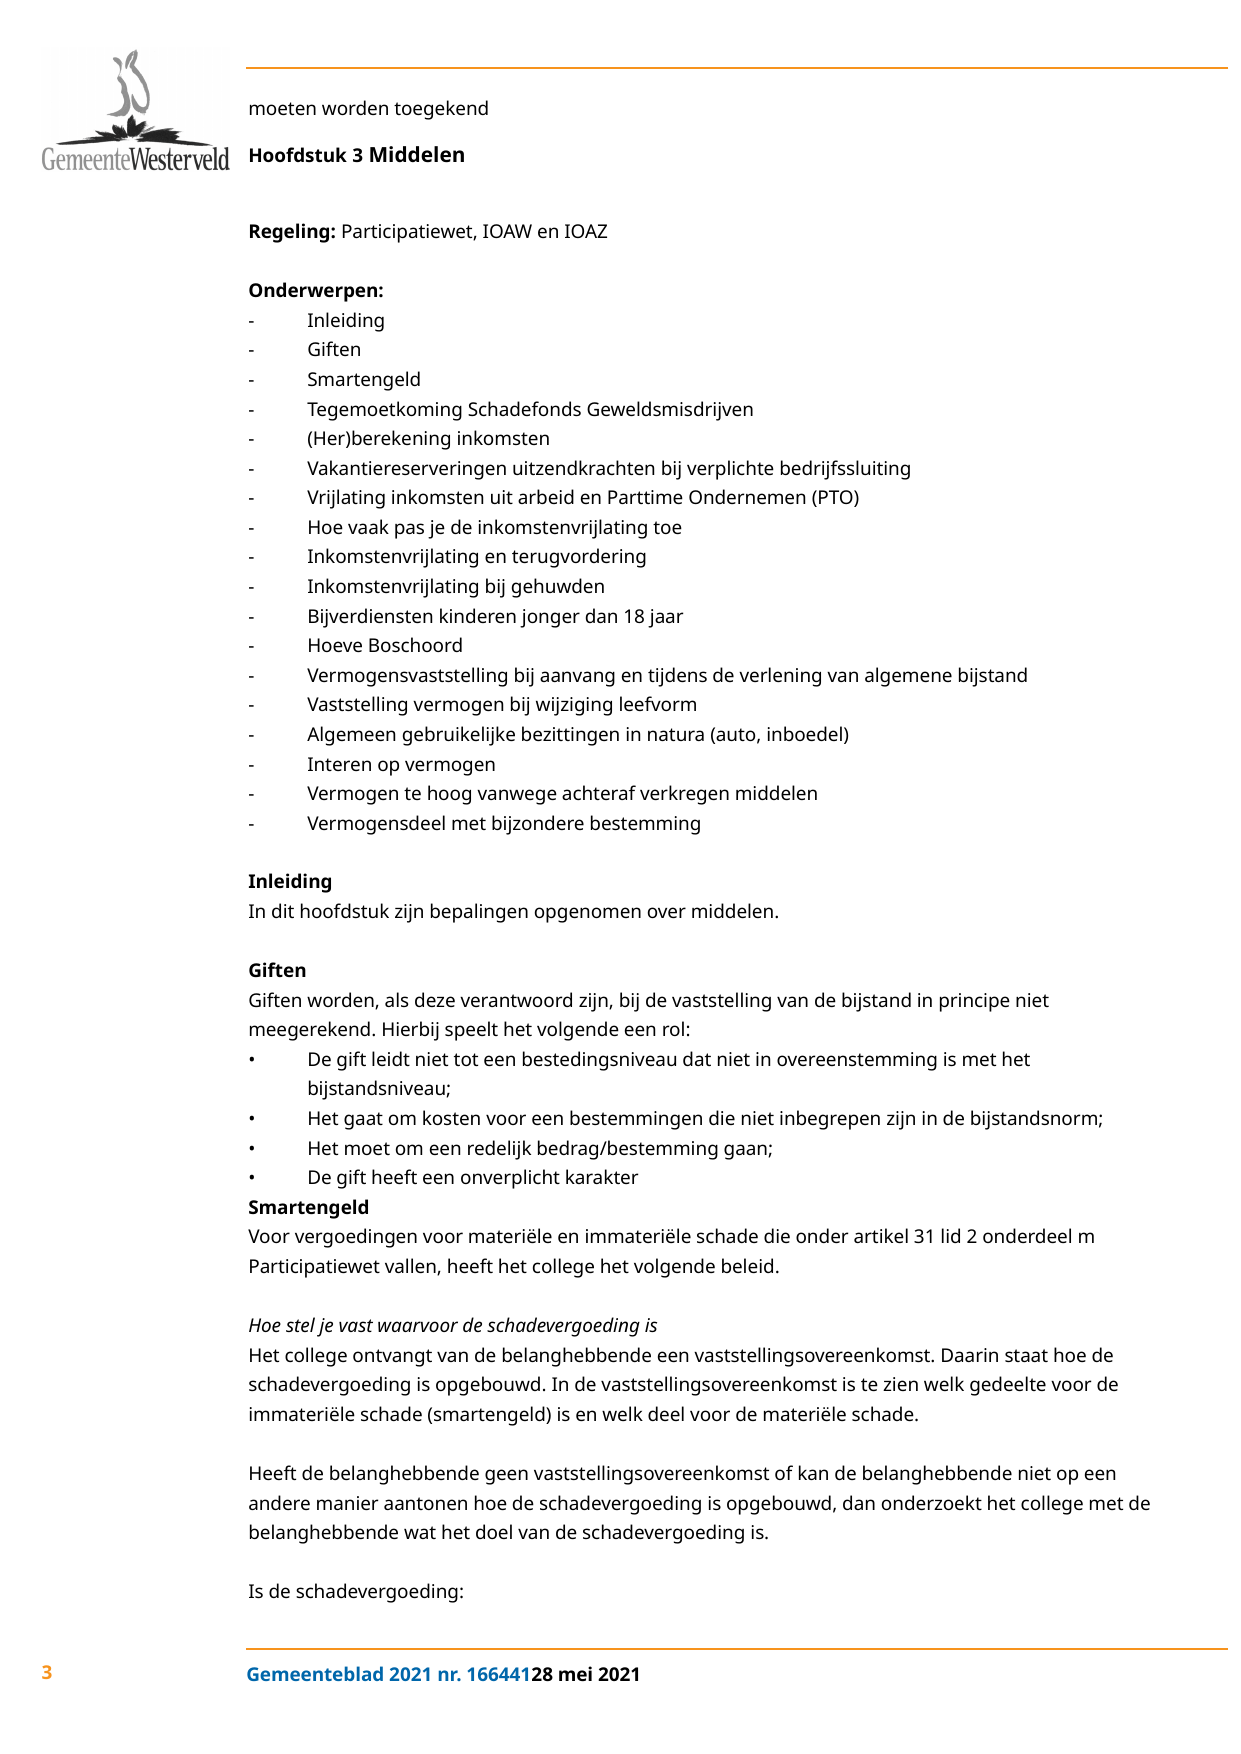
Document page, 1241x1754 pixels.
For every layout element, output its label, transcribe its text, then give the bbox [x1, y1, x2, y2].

text Het college ontvangt van de belanghebbende een vaststellingsovereenkomst. Daarin staat hoe de schadevergoeding is opgebouwd. In de vaststellingsovereenkomst is te zien welk gedeelte voor de immateriële schade (smartengeld) is en welk deel voor de materiële schade. [248, 1342, 1152, 1427]
picture [41, 47, 231, 172]
text In dit hoofdstuk zijn bepalingen opgenomen over middelen. [248, 898, 1152, 924]
text Is de schadevergoeding: [248, 1578, 1152, 1604]
text Hoofdstuk 3 Middelen [248, 140, 1152, 169]
text moeten worden toegekend [248, 95, 1152, 121]
text Giften [248, 957, 1152, 983]
list De gift heeft een onverplicht karakter [248, 1164, 1152, 1190]
text Smartengeld [248, 1194, 1152, 1219]
list Het gaat om kosten voor een bestemmingen die niet inbegrepen zijn in de bijstandsnorm; [248, 1105, 1152, 1131]
text Giften worden, als deze verantwoord zijn, bij de vaststelling van de bijstand in principe niet meegerekend. Hierbij speelt het volgende een rol: [248, 987, 1152, 1042]
list Het moet om een redelijk bedrag/bestemming gaan; [248, 1135, 1152, 1160]
table_header Regeling: Participatiewet, IOAW en IOAZ Onderwerpen: Inleiding Giften Smartengeld Tegemoetkoming Schadefonds Geweldsmisdrijven (Her)berekening inkomsten Vakantiereserveringen uitzendkrachten bij verplichte bedrijfssluiting Vrijlating inkomsten uit arbeid en Parttime Ondernemen (PTO) Hoe vaak pas je de inkomstenvrijlating toe Inkomstenvrijlating en terugvordering Inkomstenvrijlating bij gehuwden Bijverdiensten kinderen jonger dan 18 jaar Hoeve Boschoord Vermogensvaststelling bij aanvang en tijdens de verlening van algemene bijstand Vaststelling vermogen bij wijziging leefvorm Algemeen gebruikelijke bezittingen in natura (auto, inboedel) Interen op vermogen Vermogen te hoog vanwege achteraf verkregen middelen Vermogensdeel met bijzondere bestemming [248, 218, 1152, 836]
text Heeft de belanghebbende geen vaststellingsovereenkomst of kan de belanghebbende niet op een andere manier aantonen hoe de schadevergoeding is opgebouwd, dan onderzoekt het college met de belanghebbende wat het doel van de schadevergoeding is. [248, 1460, 1152, 1545]
list De gift leidt niet tot een bestedingsniveau dat niet in overeenstemming is met het bijstandsniveau; [248, 1046, 1152, 1101]
text Voor vergoedingen voor materiële en immateriële schade die onder artikel 31 lid 2 onderdeel m Participatiewet vallen, heeft het college het volgende beleid. [248, 1223, 1152, 1279]
text Hoe stel je vast waarvoor de schadevergoeding is [248, 1312, 1152, 1338]
text Inleiding [248, 868, 1152, 894]
